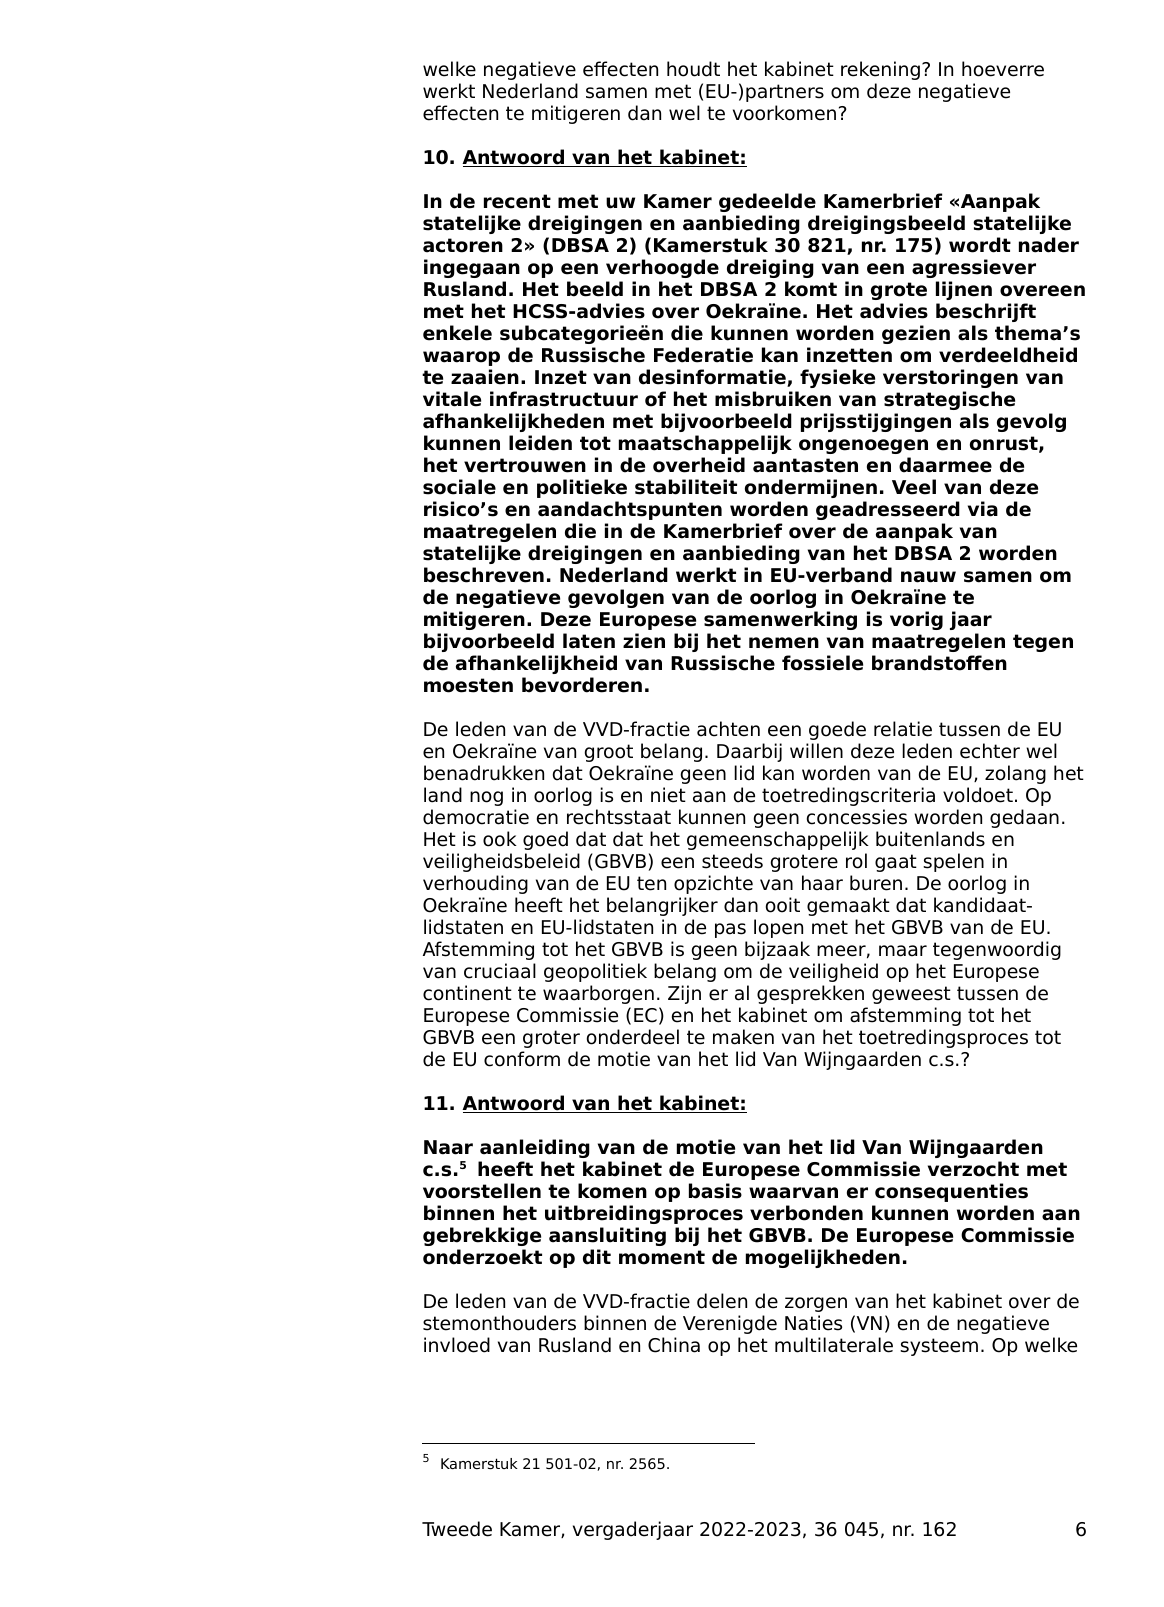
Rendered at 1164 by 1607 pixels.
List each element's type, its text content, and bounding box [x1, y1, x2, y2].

text In de recent met uw Kamer gedeelde Kamerbrief «Aanpak statelijke dreigingen en aanbieding dreigingsbeeld statelijke actoren 2» (DBSA 2) (Kamerstuk 30 821, nr. 175) wordt nader ingegaan op een verhoogde dreiging van een agressiever Rusland. Het beeld in het DBSA 2 komt in grote lijnen overeen met het HCSS-advies over Oekraïne. Het advies beschrijft enkele subcategorieën die kunnen worden gezien als thema’s waarop de Russische Federatie kan inzetten om verdeeldheid te zaaien. Inzet van desinformatie, fysieke verstoringen van vitale infrastructuur of het misbruiken van strategische afhankelijkheden met bijvoorbeeld prijsstijgingen als gevolg kunnen leiden tot maatschappelijk ongenoegen en onrust, het vertrouwen in de overheid aantasten en daarmee de sociale en politieke stabiliteit ondermijnen. Veel van deze risico’s en aandachtspunten worden geadresseerd via de maatregelen die in de Kamerbrief over de aanpak van statelijke dreigingen en aanbieding van het DBSA 2 worden beschreven. Nederland werkt in EU-verband nauw samen om de negatieve gevolgen van de oorlog in Oekraïne te mitigeren. Deze Europese samenwerking is vorig jaar bijvoorbeeld laten zien bij het nemen van maatregelen tegen de afhankelijkheid van Russische fossiele brandstoffen moesten bevorderen. [422, 191, 1087, 697]
text 10. Antwoord van het kabinet: [422, 147, 1087, 169]
text welke negatieve effecten houdt het kabinet rekening? In hoeverre werkt Nederland samen met (EU-)partners om deze negatieve effecten te mitigeren dan wel te voorkomen? [422, 59, 1087, 125]
text 11. Antwoord van het kabinet: [422, 1093, 1087, 1115]
text De leden van de VVD-fractie delen de zorgen van het kabinet over de stemonthouders binnen de Verenigde Naties (VN) en de negatieve invloed van Rusland en China op het multilaterale systeem. Op welke [422, 1291, 1087, 1357]
text Kamerstuk 21 501-02, nr. 2565. [422, 1452, 1087, 1474]
text Naar aanleiding van de motie van het lid Van Wijngaarden c.s. heeft het kabinet de Europese Commissie verzocht met voorstellen te komen op basis waarvan er consequenties binnen het uitbreidingsproces verbonden kunnen worden aan gebrekkige aansluiting bij het GBVB. De Europese Commissie onderzoekt op dit moment de mogelijkheden. [422, 1137, 1087, 1269]
text De leden van de VVD-fractie achten een goede relatie tussen de EU en Oekraïne van groot belang. Daarbij willen deze leden echter wel benadrukken dat Oekraïne geen lid kan worden van de EU, zolang het land nog in oorlog is en niet aan de toetredingscriteria voldoet. Op democratie en rechtsstaat kunnen geen concessies worden gedaan. Het is ook goed dat dat het gemeenschappelijk buitenlands en veiligheidsbeleid (GBVB) een steeds grotere rol gaat spelen in verhouding van de EU ten opzichte van haar buren. De oorlog in Oekraïne heeft het belangrijker dan ooit gemaakt dat kandidaat-lidstaten en EU-lidstaten in de pas lopen met het GBVB van de EU. Afstemming tot het GBVB is geen bijzaak meer, maar tegenwoordig van cruciaal geopolitiek belang om de veiligheid op het Europese continent te waarborgen. Zijn er al gesprekken geweest tussen de Europese Commissie (EC) en het kabinet om afstemming tot het GBVB een groter onderdeel te maken van het toetredingsproces tot de EU conform de motie van het lid Van Wijngaarden c.s.? [422, 719, 1087, 1071]
